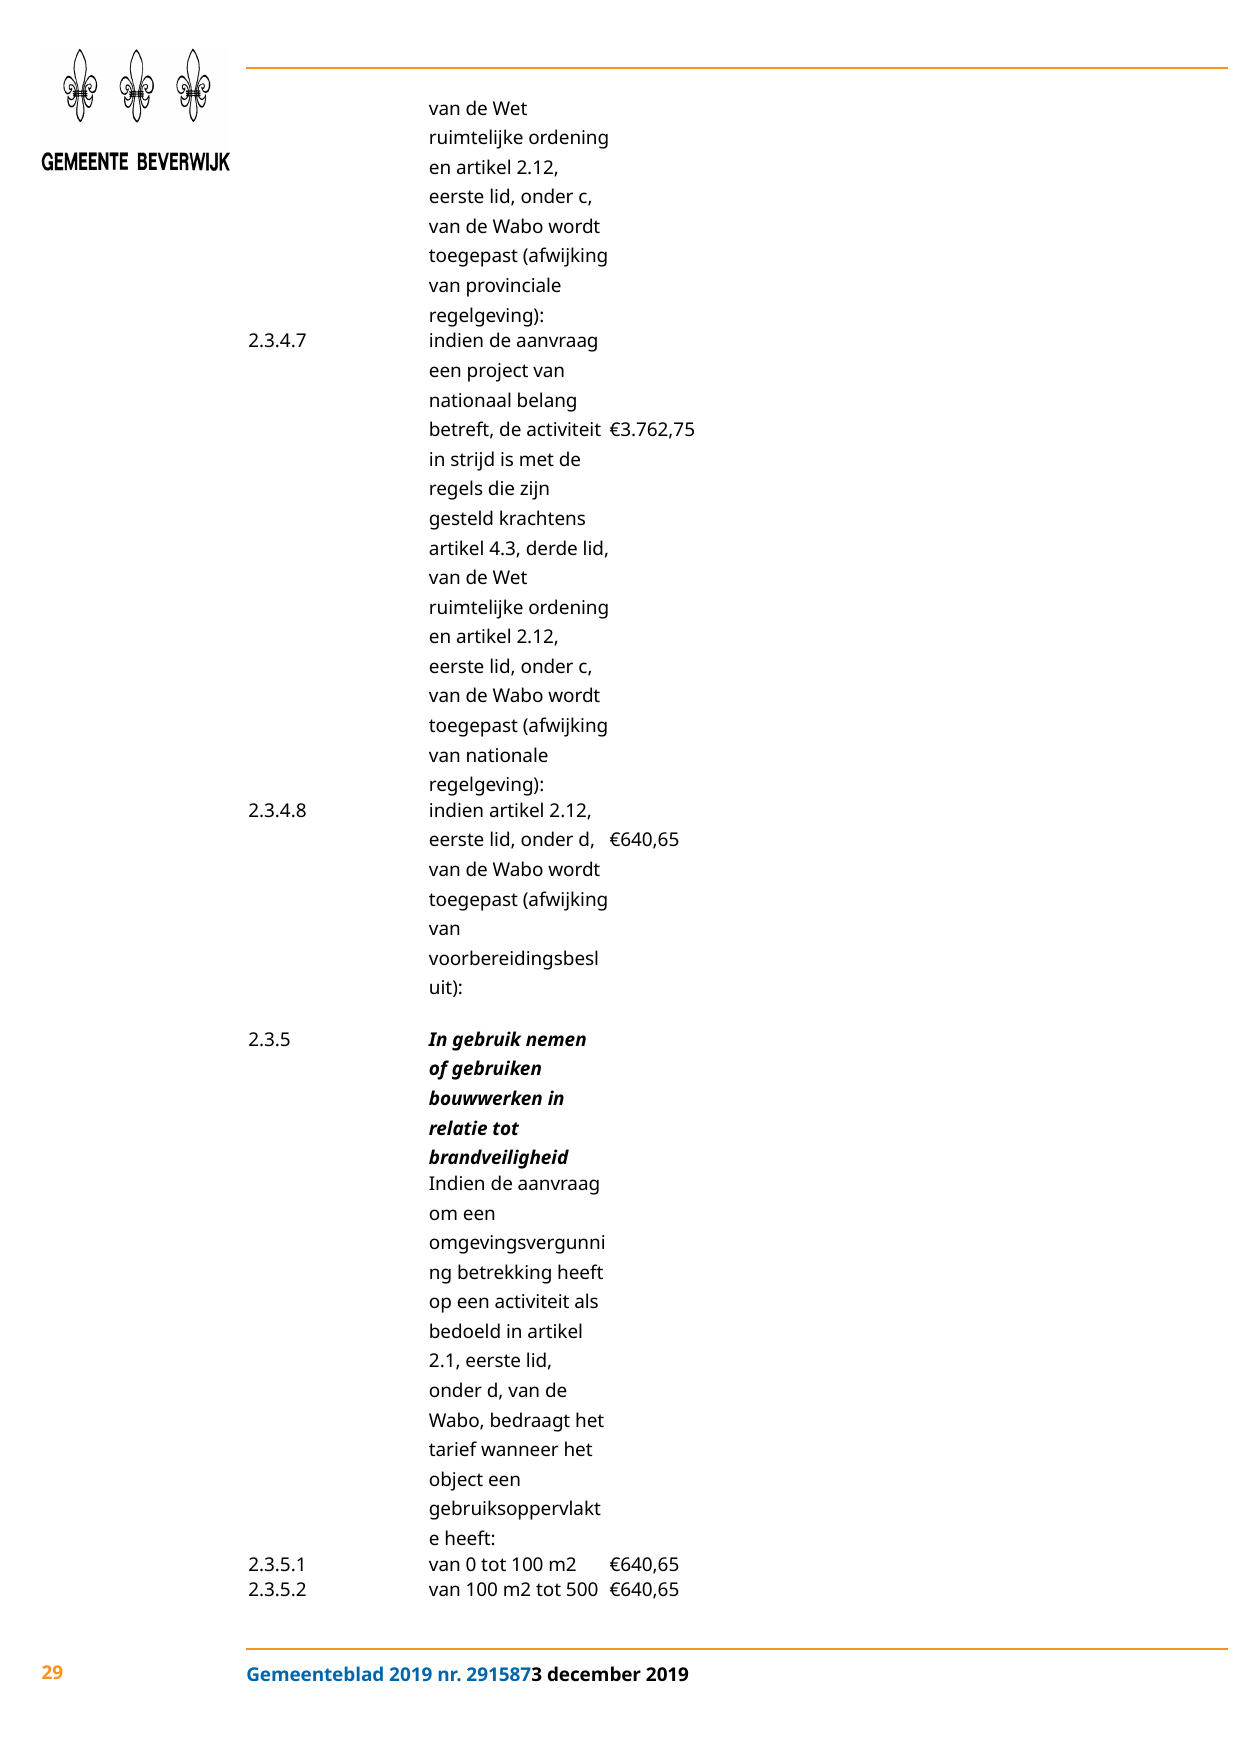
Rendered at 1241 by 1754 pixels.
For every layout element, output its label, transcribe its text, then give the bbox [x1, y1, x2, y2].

table_cell [609, 1000, 790, 1026]
table_cell [248, 95, 429, 328]
table_cell [429, 1000, 609, 1026]
table_cell [609, 1026, 790, 1170]
table_cell In gebruik nemen of gebruiken bouwwerken in relatie tot brandveiligheid [429, 1026, 609, 1170]
table_cell [248, 1000, 429, 1026]
table_cell 2.3.5.2 [248, 1577, 429, 1602]
table_cell [248, 1170, 429, 1551]
table_cell [609, 1170, 790, 1551]
table_cell 2.3.5 [248, 1026, 429, 1170]
table_cell €640,65 [609, 797, 790, 1000]
table_cell €640,65 [609, 1577, 790, 1602]
picture [41, 47, 231, 172]
table_cell €640,65 [609, 1551, 790, 1577]
table_cell 2.3.4.7 [248, 328, 429, 797]
table_cell van de Wet ruimtelijke ordening en artikel 2.12, eerste lid, onder c, van de Wabo wordt toegepast (afwijking van provinciale regelgeving): [429, 95, 609, 328]
table_cell Indien de aanvraag om een omgevingsvergunning betrekking heeft op een activiteit als bedoeld in artikel 2.1, eerste lid, onder d, van de Wabo, bedraagt het tarief wanneer het object een gebruiksoppervlakte heeft: [429, 1170, 609, 1551]
table_cell 2.3.4.8 [248, 797, 429, 1000]
table_cell indien de aanvraag een project van nationaal belang betreft, de activiteit in strijd is met de regels die zijn gesteld krachtens artikel 4.3, derde lid, van de Wet ruimtelijke ordening en artikel 2.12, eerste lid, onder c, van de Wabo wordt toegepast (afwijking van nationale regelgeving): [429, 328, 609, 797]
table_cell 2.3.5.1 [248, 1551, 429, 1577]
table_cell €3.762,75 [609, 328, 790, 797]
table_cell van 100 m2 tot 500 [429, 1577, 609, 1602]
table_cell van 0 tot 100 m2 [429, 1551, 609, 1577]
table_cell indien artikel 2.12, eerste lid, onder d, van de Wabo wordt toegepast (afwijking van voorbereidingsbesluit): [429, 797, 609, 1000]
table_cell [609, 95, 790, 328]
